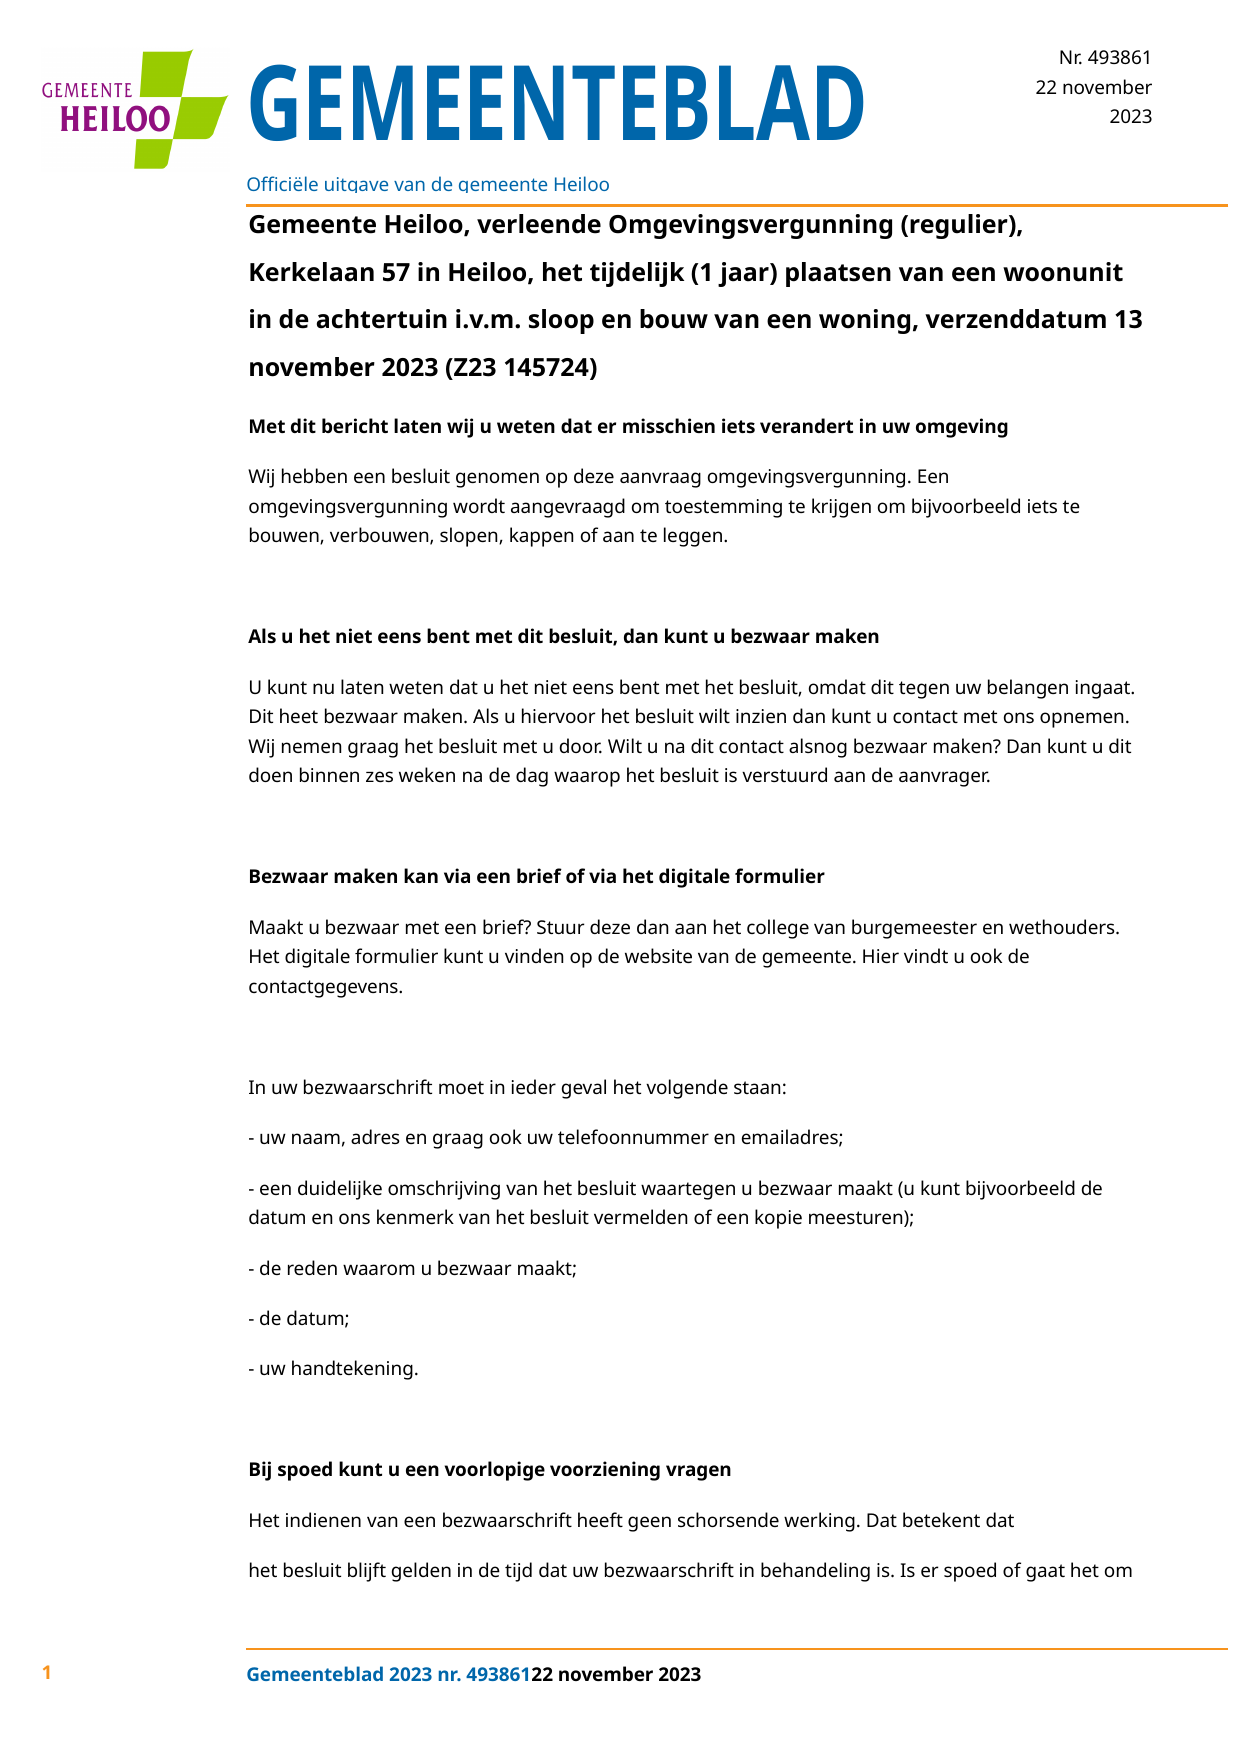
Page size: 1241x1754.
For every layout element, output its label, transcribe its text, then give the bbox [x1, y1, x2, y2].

text - de reden waarom u bezwaar maakt; [248, 1255, 1152, 1281]
text het besluit blijft gelden in de tijd dat uw bezwaarschrift in behandeling is. Is er spoed of gaat het om [248, 1557, 1152, 1583]
text Maakt u bezwaar met een brief? Stuur deze dan aan het college van burgemeester en wethouders. Het digitale formulier kunt u vinden op de website van de gemeente. Hier vindt u ook de contactgegevens. [248, 914, 1152, 999]
text - uw naam, adres en graag ook uw telefoonnummer en emailadres; [248, 1124, 1152, 1150]
text Het indienen van een bezwaarschrift heeft geen schorsende werking. Dat betekent dat [248, 1507, 1152, 1533]
text - de datum; [248, 1305, 1152, 1331]
text U kunt nu laten weten dat u het niet eens bent met het besluit, omdat dit tegen uw belangen ingaat. Dit heet bezwaar maken. Als u hiervoor het besluit wilt inzien dan kunt u contact met ons opnemen. Wij nemen graag het besluit met u door. Wilt u na dit contact alsnog bezwaar maken? Dan kunt u dit doen binnen zes weken na de dag waarop het besluit is verstuurd aan de aanvrager. [248, 674, 1152, 788]
text Bezwaar maken kan via een brief of via het digitale formulier [248, 863, 1152, 889]
text Bij spoed kunt u een voorlopige voorziening vragen [248, 1456, 1152, 1482]
text - een duidelijke omschrijving van het besluit waartegen u bezwaar maakt (u kunt bijvoorbeeld de datum en ons kenmerk van het besluit vermelden of een kopie meesturen); [248, 1175, 1152, 1230]
text Met dit bericht laten wij u weten dat er misschien iets verandert in uw omgeving [248, 413, 1152, 439]
text - uw handtekening. [248, 1356, 1152, 1381]
text Gemeente Heiloo, verleende Omgevingsvergunning (regulier), Kerkelaan 57 in Heiloo, het tijdelijk (1 jaar) plaatsen van een woonunit in de achtertuin i.v.m. sloop en bouw van een woning, verzenddatum 13 november 2023 (Z23 145724) [248, 207, 1152, 384]
text Wij hebben een besluit genomen op deze aanvraag omgevingsvergunning. Een omgevingsvergunning wordt aangevraagd om toestemming te krijgen om bijvoorbeeld iets te bouwen, verbouwen, slopen, kappen of aan te leggen. [248, 463, 1152, 548]
text Als u het niet eens bent met dit besluit, dan kunt u bezwaar maken [248, 623, 1152, 649]
picture [41, 47, 231, 172]
text In uw bezwaarschrift moet in ieder geval het volgende staan: [248, 1074, 1152, 1100]
